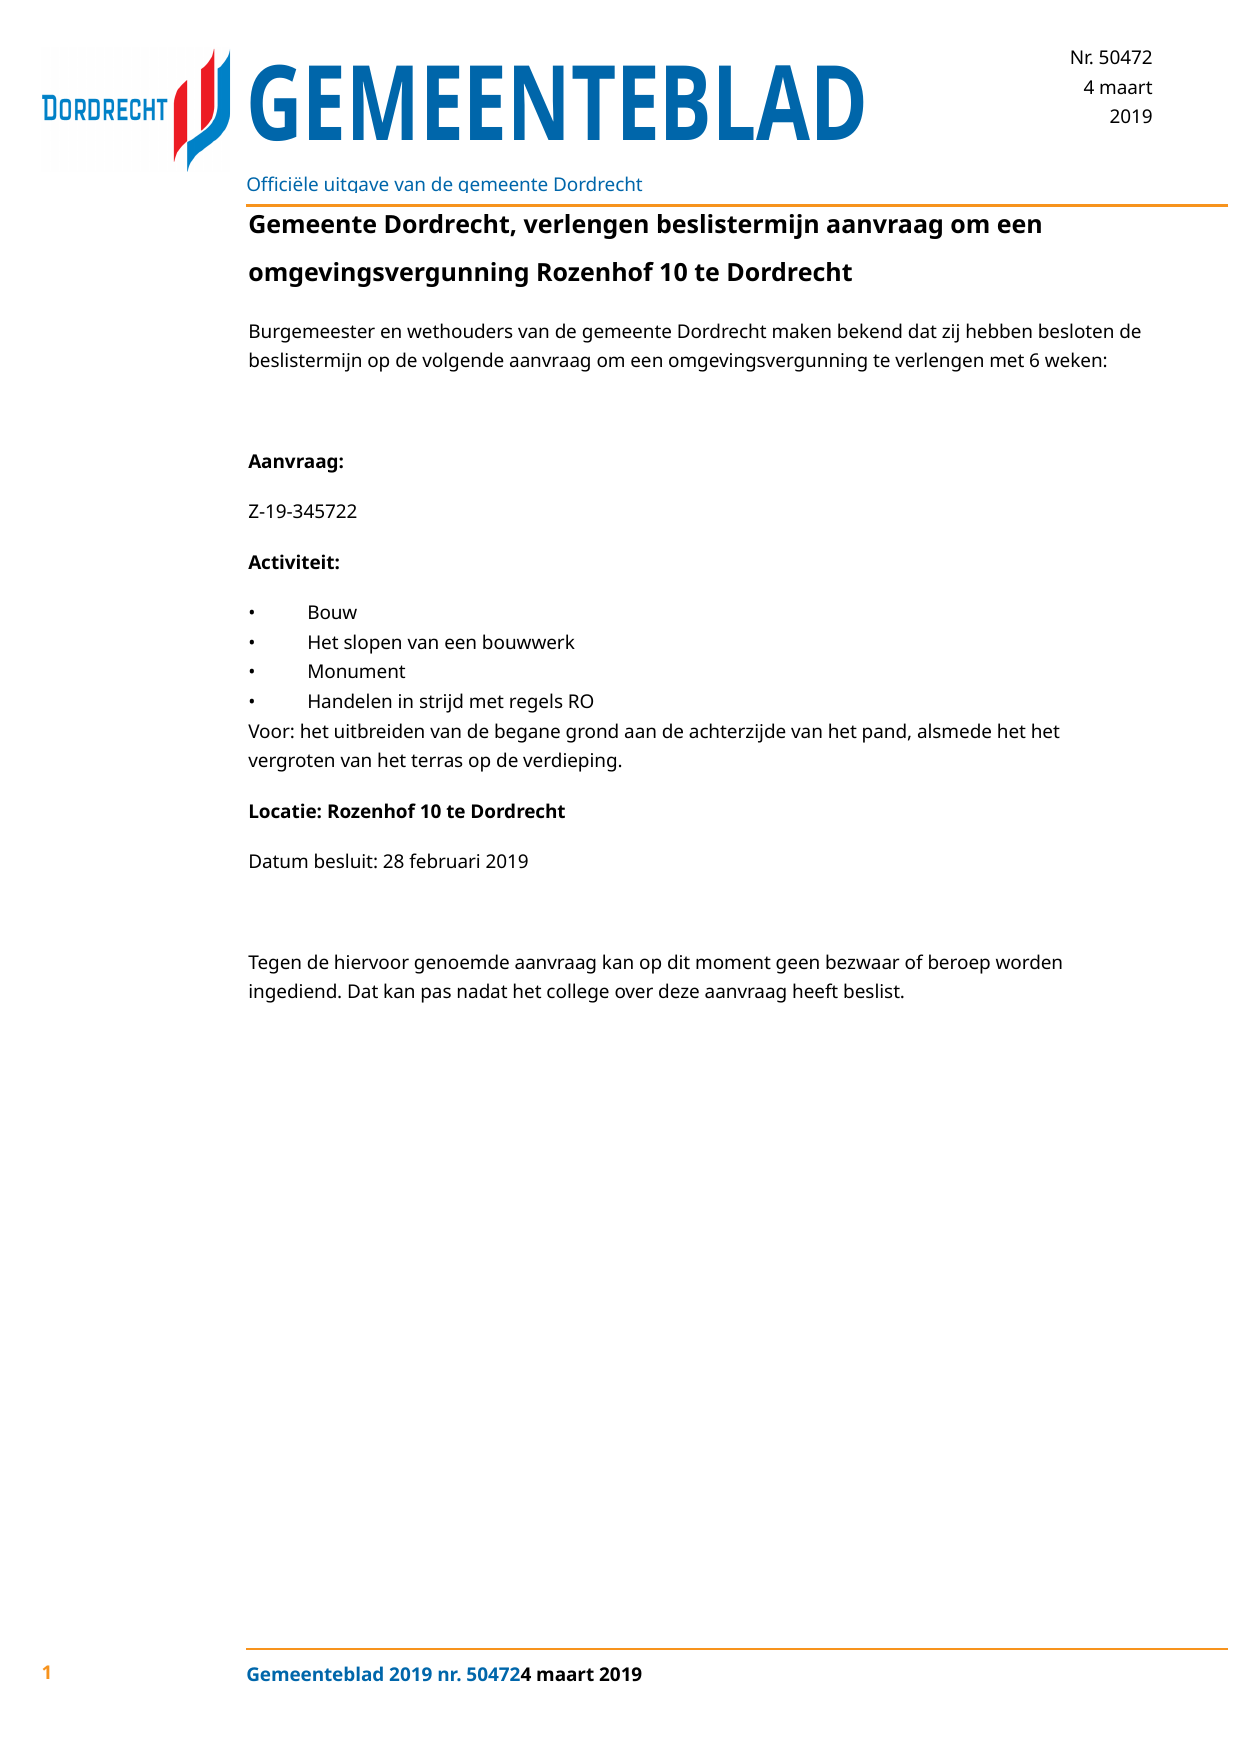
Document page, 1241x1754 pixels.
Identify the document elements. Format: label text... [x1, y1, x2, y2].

text Burgemeester en wethouders van de gemeente Dordrecht maken bekend dat zij hebben besloten de beslistermijn op de volgende aanvraag om een omgevingsvergunning te verlengen met 6 weken: [248, 318, 1152, 373]
text Aanvraag: [248, 448, 1152, 474]
list Monument [248, 659, 1152, 684]
text Datum besluit: 28 februari 2019 [248, 848, 1152, 874]
text Activiteit: [248, 549, 1152, 575]
picture [41, 47, 231, 172]
text Z-19-345722 [248, 499, 1152, 524]
list Het slopen van een bouwwerk [248, 629, 1152, 655]
text Gemeente Dordrecht, verlengen beslistermijn aanvraag om een omgevingsvergunning Rozenhof 10 te Dordrecht [248, 207, 1152, 288]
list Handelen in strijd met regels RO [248, 688, 1152, 714]
text Voor: het uitbreiden van de begane grond aan de achterzijde van het pand, alsmede het het vergroten van het terras op de verdieping. [248, 718, 1152, 773]
text Tegen de hiervoor genoemde aanvraag kan op dit moment geen bezwaar of beroep worden ingediend. Dat kan pas nadat het college over deze aanvraag heeft beslist. [248, 949, 1152, 1004]
text Locatie: Rozenhof 10 te Dordrecht [248, 798, 1152, 824]
list Bouw [248, 599, 1152, 625]
